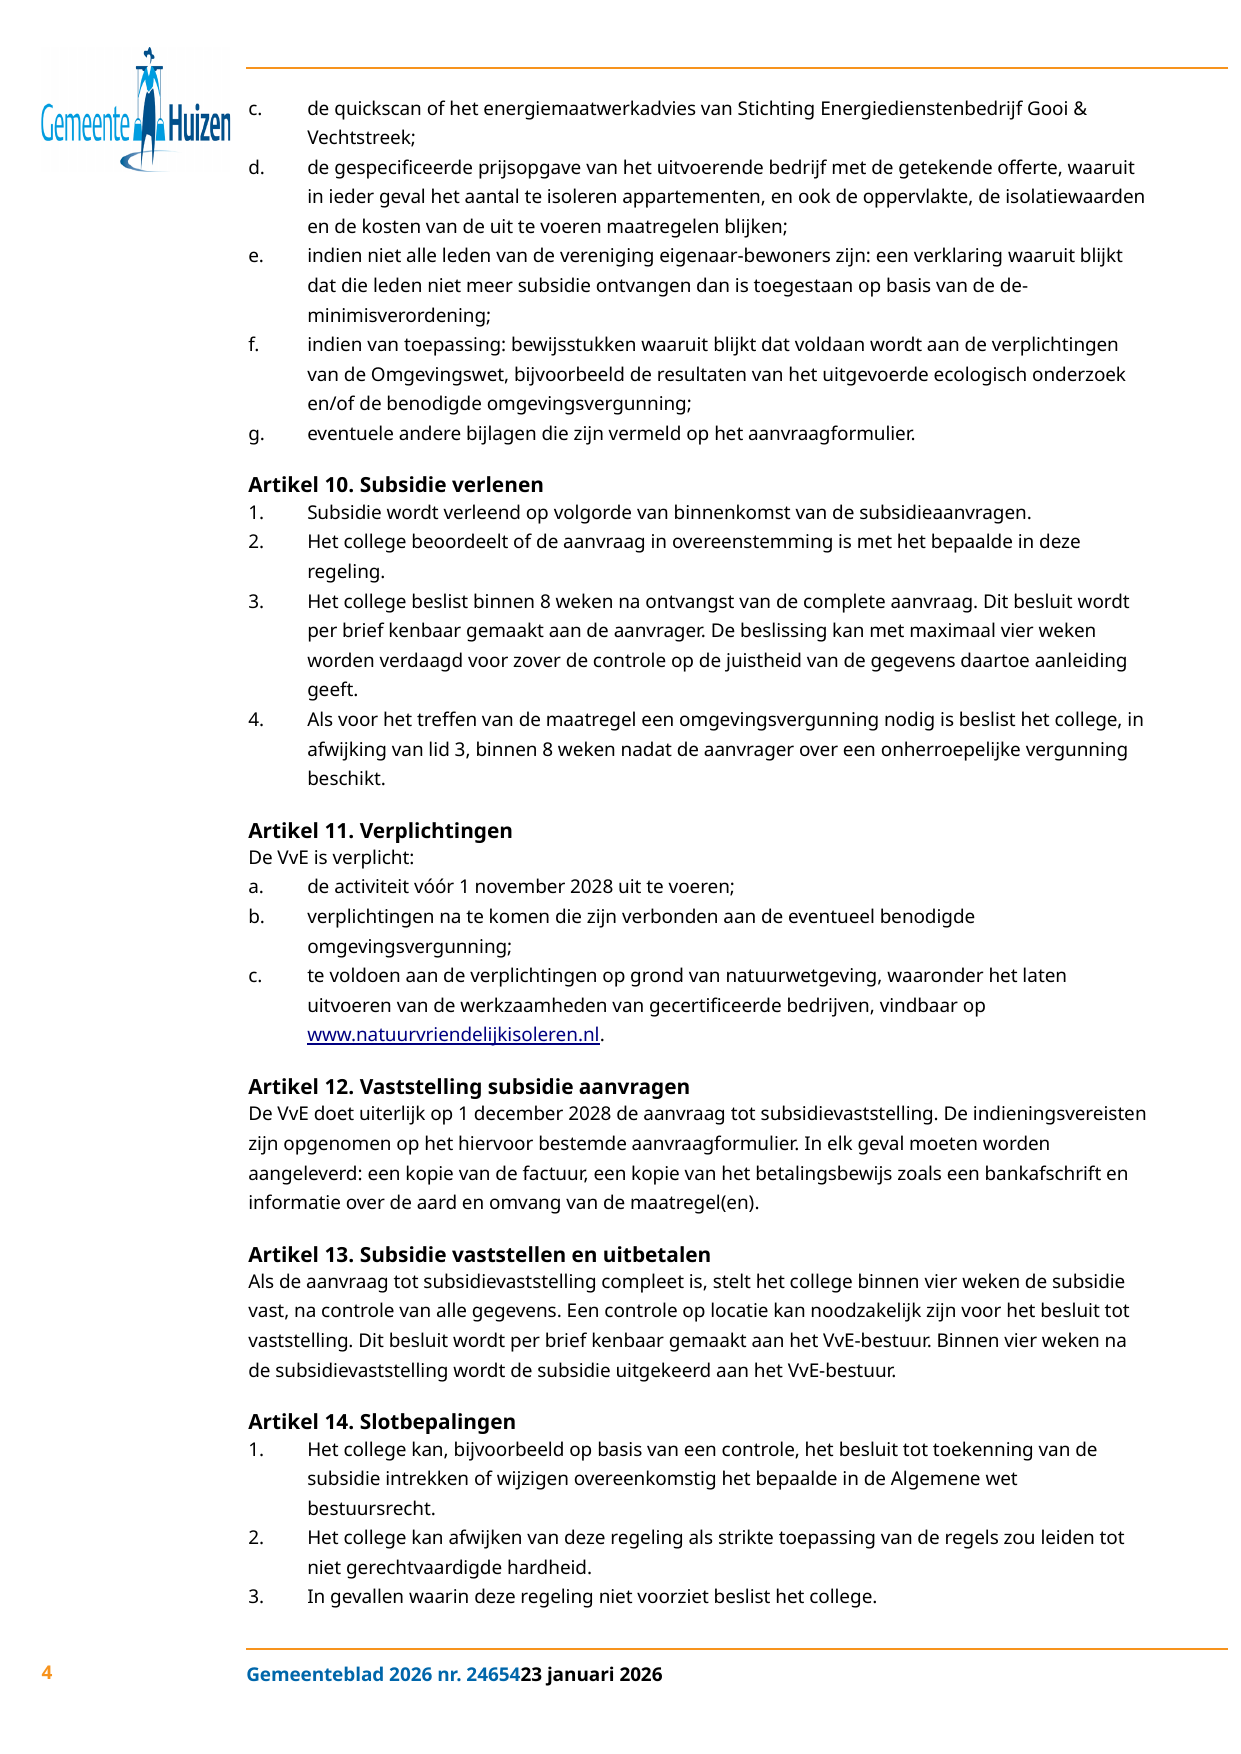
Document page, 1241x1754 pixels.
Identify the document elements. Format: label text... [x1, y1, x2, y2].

picture [41, 47, 231, 172]
list Het college beoordeelt of de aanvraag in overeenstemming is met het bepaalde in deze regeling. [248, 529, 1152, 584]
list Subsidie wordt verleend op volgorde van binnenkomst van de subsidieaanvragen. [248, 499, 1152, 525]
list verplichtingen na te komen die zijn verbonden aan de eventueel benodigde omgevingsvergunning; [248, 903, 1152, 959]
list de activiteit vóór 1 november 2028 uit te voeren; [248, 874, 1152, 899]
text De VvE is verplicht: [248, 844, 1152, 870]
text Artikel 13. Subsidie vaststellen en uitbetalen [248, 1240, 1152, 1268]
list Het college beslist binnen 8 weken na ontvangst van de complete aanvraag. Dit besluit wordt per brief kenbaar gemaakt aan de aanvrager. De beslissing kan met maximaal vier weken worden verdaagd voor zover de controle op de juistheid van de gegevens daartoe aanleiding geeft. [248, 588, 1152, 702]
text Artikel 12. Vaststelling subsidie aanvragen [248, 1072, 1152, 1101]
list indien van toepassing: bewijsstukken waaruit blijkt dat voldaan wordt aan de verplichtingen van de Omgevingswet, bijvoorbeeld de resultaten van het uitgevoerde ecologisch onderzoek en/of de benodigde omgevingsvergunning; [248, 331, 1152, 416]
text Als de aanvraag tot subsidievaststelling compleet is, stelt het college binnen vier weken de subsidie vast, na controle van alle gegevens. Een controle op locatie kan noodzakelijk zijn voor het besluit tot vaststelling. Dit besluit wordt per brief kenbaar gemaakt aan het VvE-bestuur. Binnen vier weken na de subsidievaststelling wordt de subsidie uitgekeerd aan het VvE-bestuur. [248, 1268, 1152, 1383]
text Artikel 11. Verplichtingen [248, 816, 1152, 844]
list In gevallen waarin deze regeling niet voorziet beslist het college. [248, 1584, 1152, 1609]
list de gespecificeerde prijsopgave van het uitvoerende bedrijf met de getekende offerte, waaruit in ieder geval het aantal te isoleren appartementen, en ook de oppervlakte, de isolatiewaarden en de kosten van de uit te voeren maatregelen blijken; [248, 154, 1152, 239]
list de quickscan of het energiemaatwerkadvies van Stichting Energiedienstenbedrijf Gooi & Vechtstreek; [248, 95, 1152, 150]
list Het college kan, bijvoorbeeld op basis van een controle, het besluit tot toekenning van de subsidie intrekken of wijzigen overeenkomstig het bepaalde in de Algemene wet bestuursrecht. [248, 1436, 1152, 1521]
list eventuele andere bijlagen die zijn vermeld op het aanvraagformulier. [248, 420, 1152, 446]
list te voldoen aan de verplichtingen op grond van natuurwetgeving, waaronder het laten uitvoeren van de werkzaamheden van gecertificeerde bedrijven, vindbaar op www.natuurvriendelijkisoleren.nl. [248, 962, 1152, 1047]
text Artikel 10. Subsidie verlenen [248, 471, 1152, 499]
list Het college kan afwijken van deze regeling als strikte toepassing van de regels zou leiden tot niet gerechtvaardigde hardheid. [248, 1524, 1152, 1580]
list indien niet alle leden van de vereniging eigenaar-bewoners zijn: een verklaring waaruit blijkt dat die leden niet meer subsidie ontvangen dan is toegestaan op basis van de de-minimisverordening; [248, 243, 1152, 328]
text De VvE doet uiterlijk op 1 december 2028 de aanvraag tot subsidievaststelling. De indieningsvereisten zijn opgenomen op het hiervoor bestemde aanvraagformulier. In elk geval moeten worden aangeleverd: een kopie van de factuur, een kopie van het betalingsbewijs zoals een bankafschrift en informatie over de aard en omvang van de maatregel(en). [248, 1101, 1152, 1215]
list Als voor het treffen van de maatregel een omgevingsvergunning nodig is beslist het college, in afwijking van lid 3, binnen 8 weken nadat de aanvrager over een onherroepelijke vergunning beschikt. [248, 706, 1152, 791]
text Artikel 14. Slotbepalingen [248, 1407, 1152, 1436]
